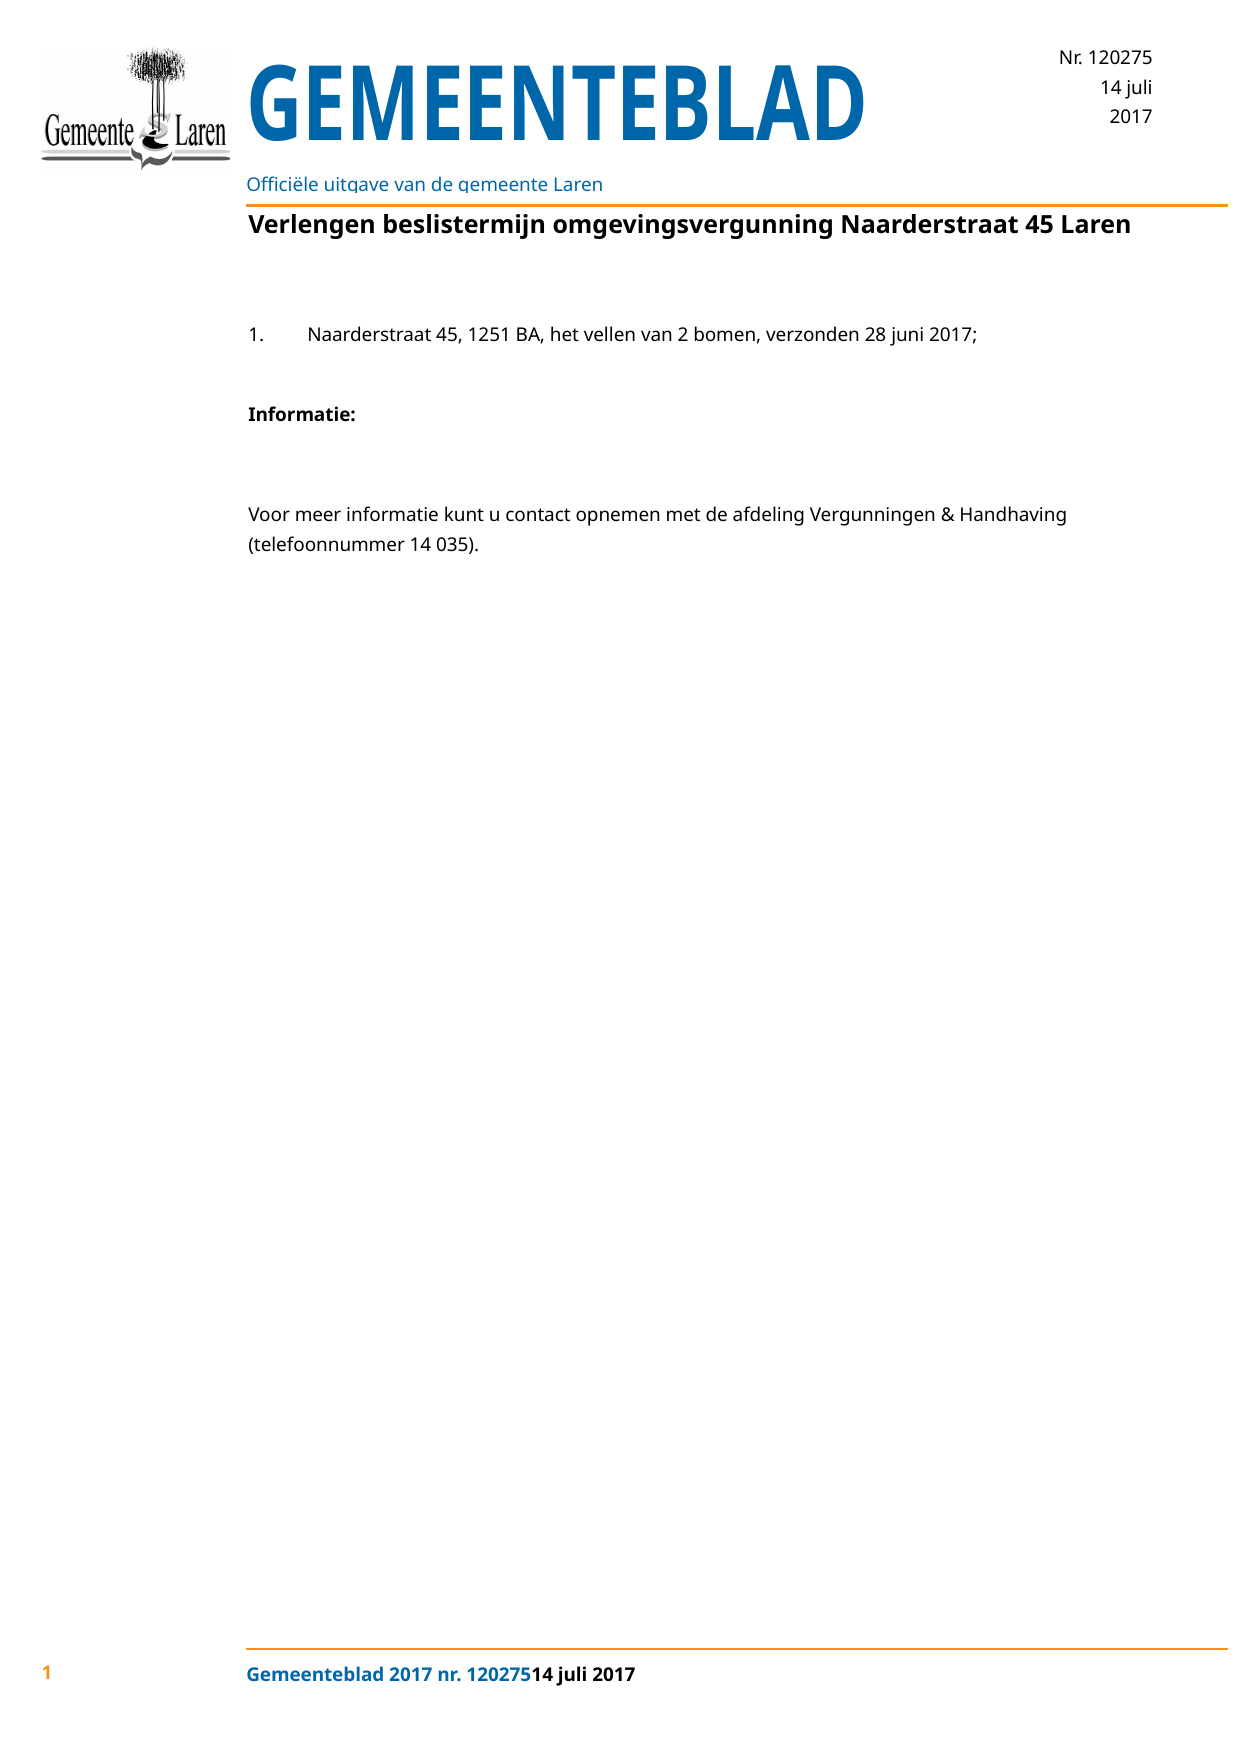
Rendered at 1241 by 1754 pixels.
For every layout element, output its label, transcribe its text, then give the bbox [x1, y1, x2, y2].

text Verlengen beslistermijn omgevingsvergunning Naarderstraat 45 Laren [248, 207, 1152, 241]
picture [41, 47, 231, 172]
list Naarderstraat 45, 1251 BA, het vellen van 2 bomen, verzonden 28 juni 2017; [248, 321, 1152, 346]
text Voor meer informatie kunt u contact opnemen met de afdeling Vergunningen & Handhaving (telefoonnummer 14 035). [248, 502, 1152, 557]
text Informatie: [248, 401, 1152, 426]
